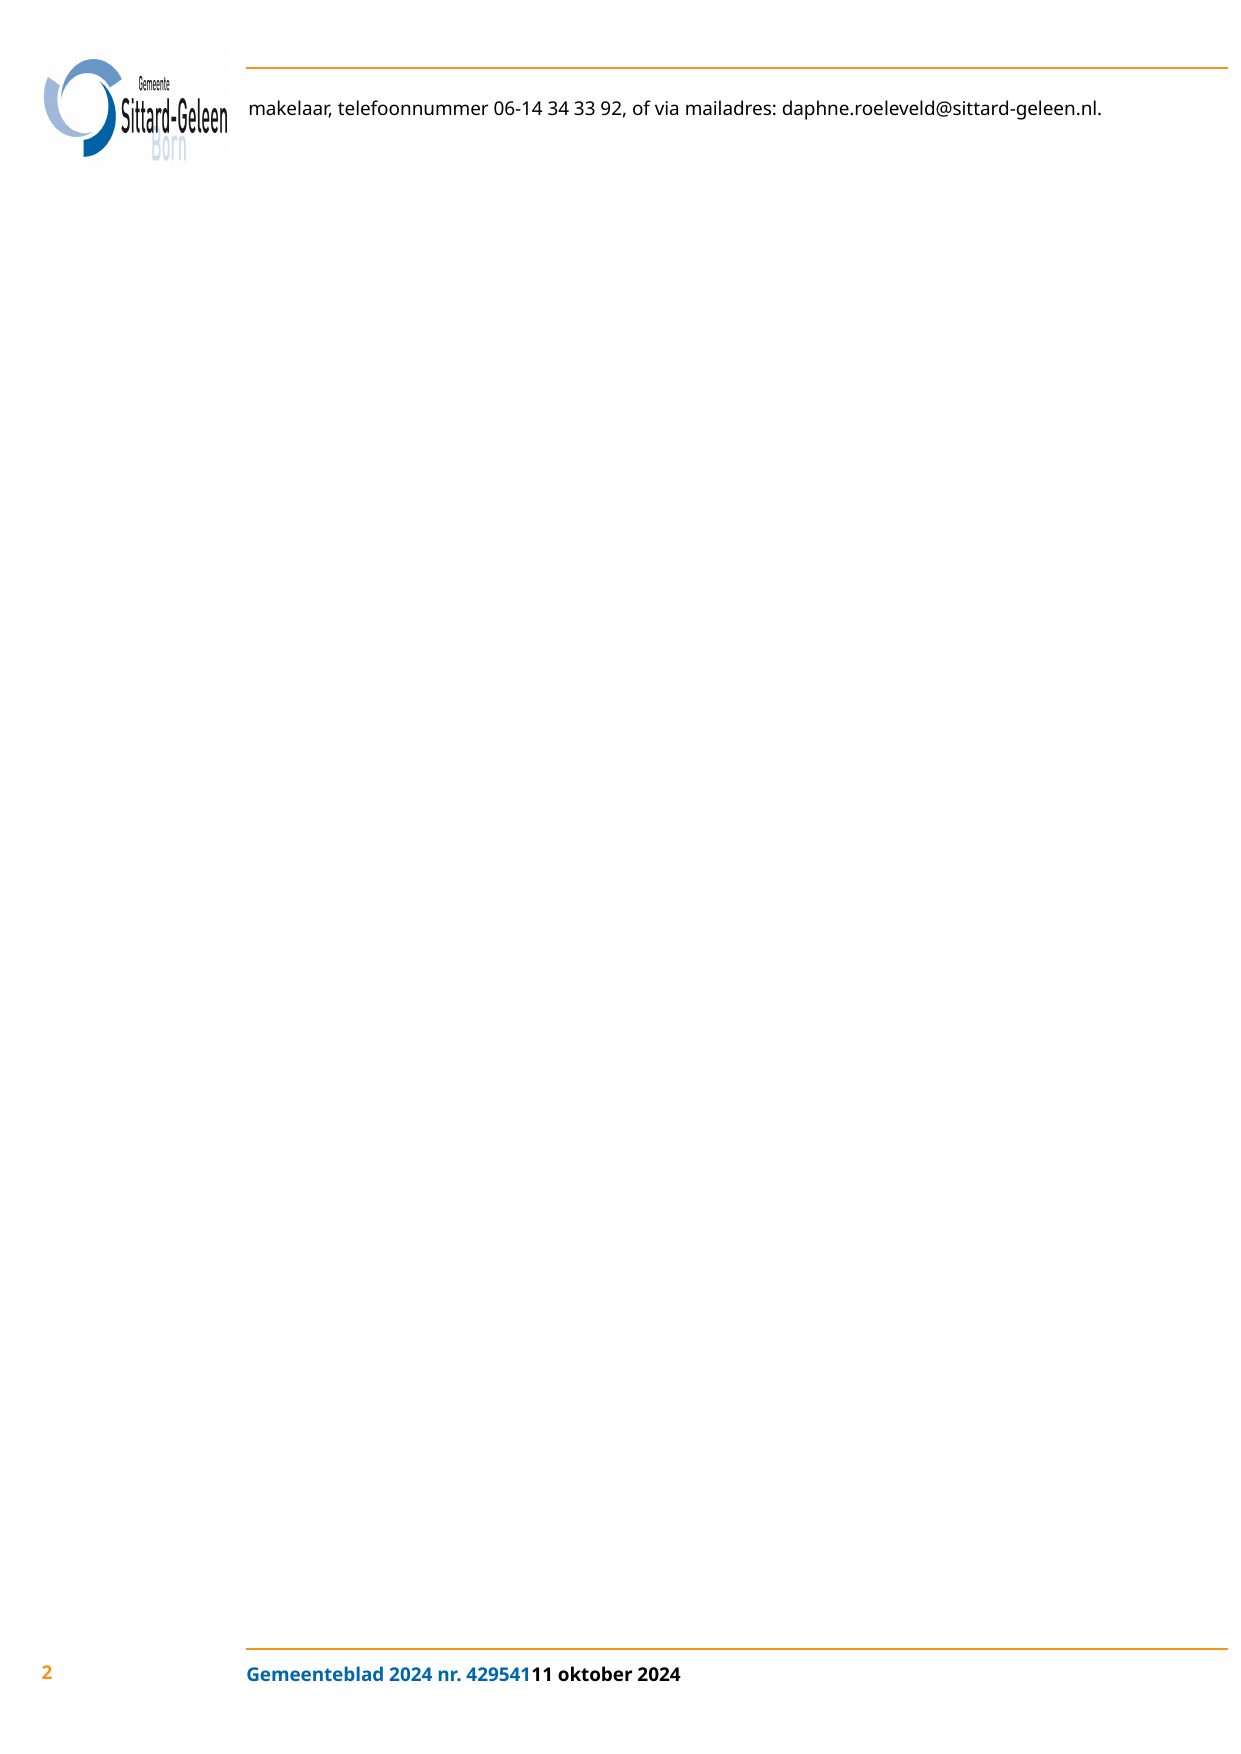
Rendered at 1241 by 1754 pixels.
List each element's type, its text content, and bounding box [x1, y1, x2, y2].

picture [41, 47, 231, 172]
text makelaar, telefoonnummer 06-14 34 33 92, of via mailadres: daphne.roeleveld@sittard-geleen.nl. [248, 95, 1152, 121]
